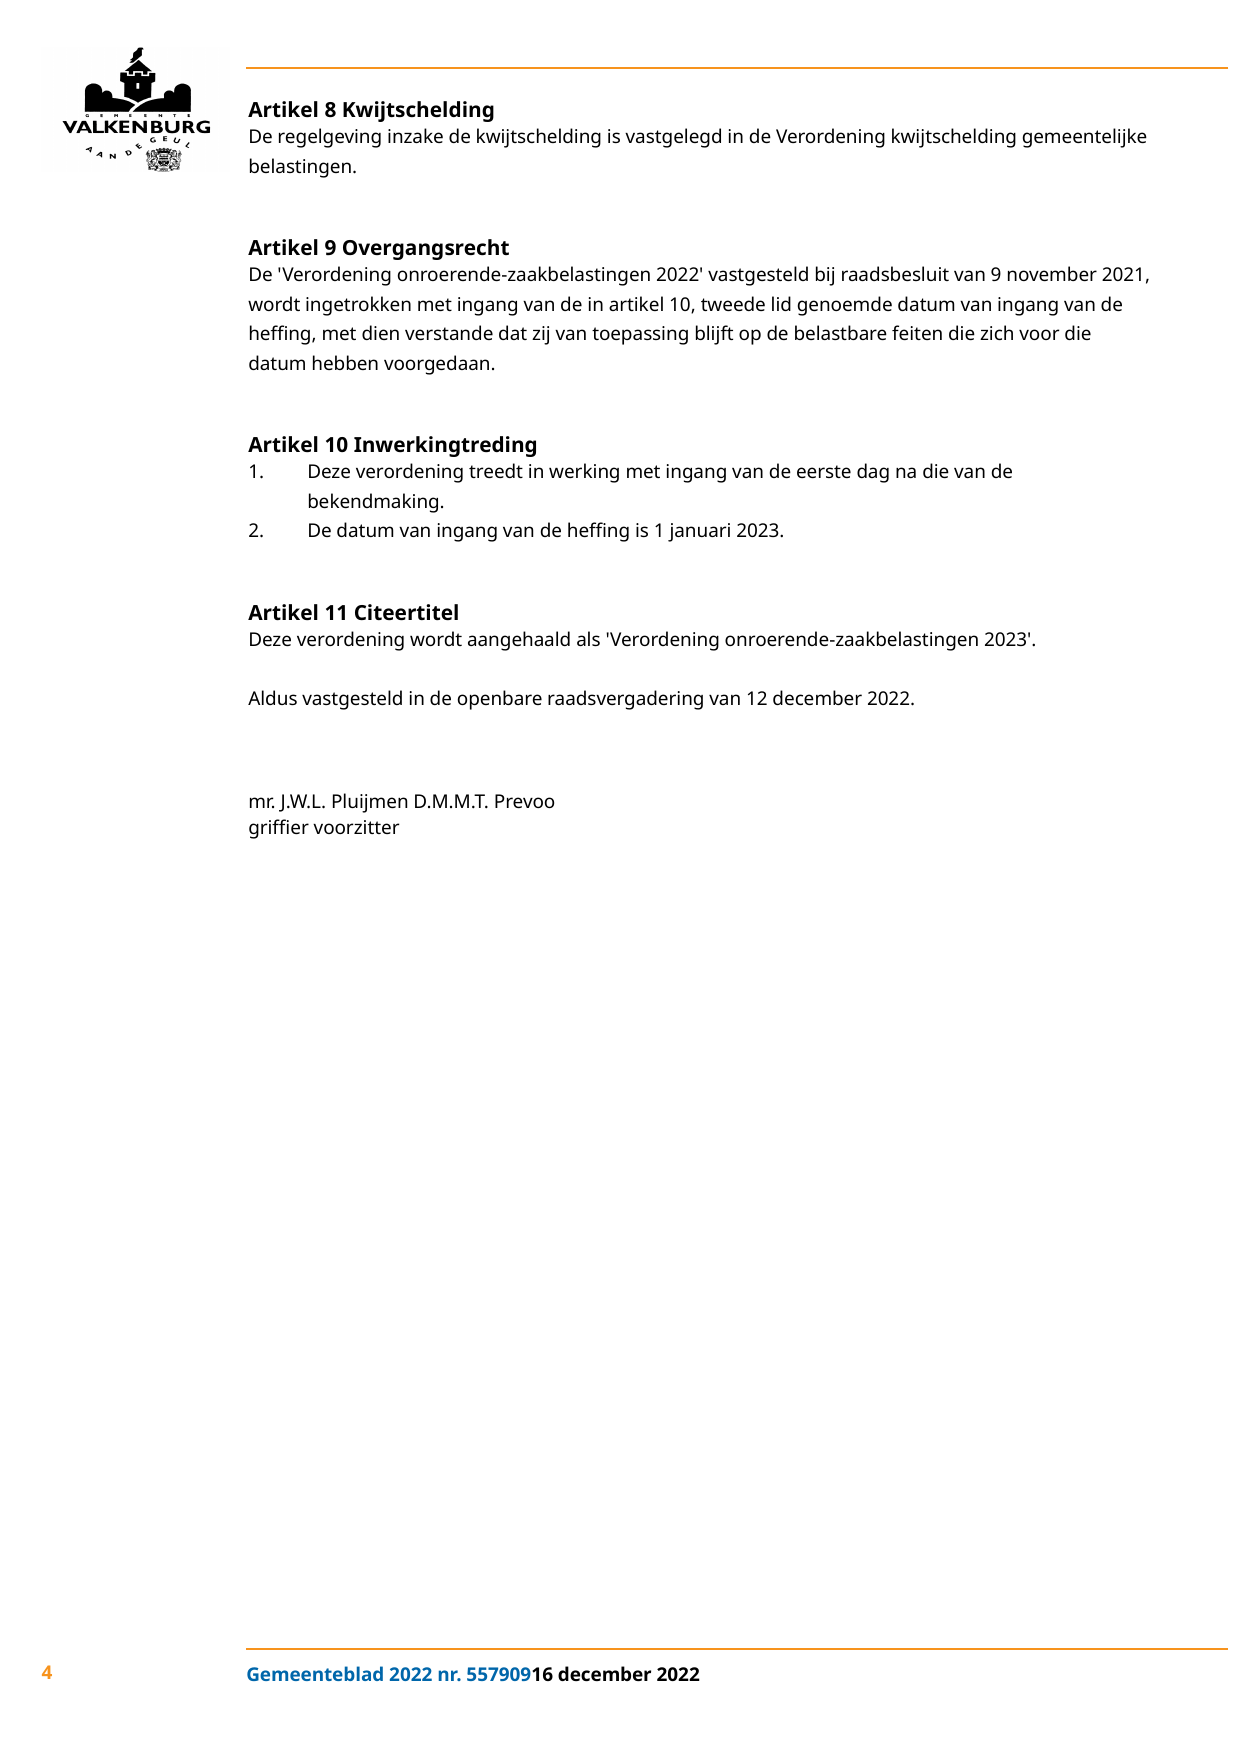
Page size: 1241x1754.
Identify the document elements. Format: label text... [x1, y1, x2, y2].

text Artikel 10 Inwerkingtreding [248, 430, 1152, 458]
text De regelgeving inzake de kwijtschelding is vastgelegd in de Verordening kwijtschelding gemeentelijke belastingen. [248, 123, 1152, 178]
list De datum van ingang van de heffing is 1 januari 2023. [248, 518, 1152, 543]
text Artikel 9 Overgangsrecht [248, 233, 1152, 261]
text Artikel 8 Kwijtschelding [248, 95, 1152, 123]
text Artikel 11 Citeertitel [248, 598, 1152, 626]
text De 'Verordening onroerende-zaakbelastingen 2022' vastgesteld bij raadsbesluit van 9 november 2021, wordt ingetrokken met ingang van de in artikel 10, tweede lid genoemde datum van ingang van de heffing, met dien verstande dat zij van toepassing blijft op de belastbare feiten die zich voor die datum hebben voorgedaan. [248, 261, 1152, 376]
list Deze verordening treedt in werking met ingang van de eerste dag na die van de bekendmaking. [248, 458, 1152, 514]
text Deze verordening wordt aangehaald als 'Verordening onroerende-zaakbelastingen 2023'. [248, 626, 1152, 652]
text mr. J.W.L. Pluijmen D.M.M.T. Prevoo [248, 788, 1152, 814]
picture [41, 47, 231, 172]
text Aldus vastgesteld in de openbare raadsvergadering van 12 december 2022. [248, 685, 1152, 711]
text griffier voorzitter [248, 814, 1152, 839]
